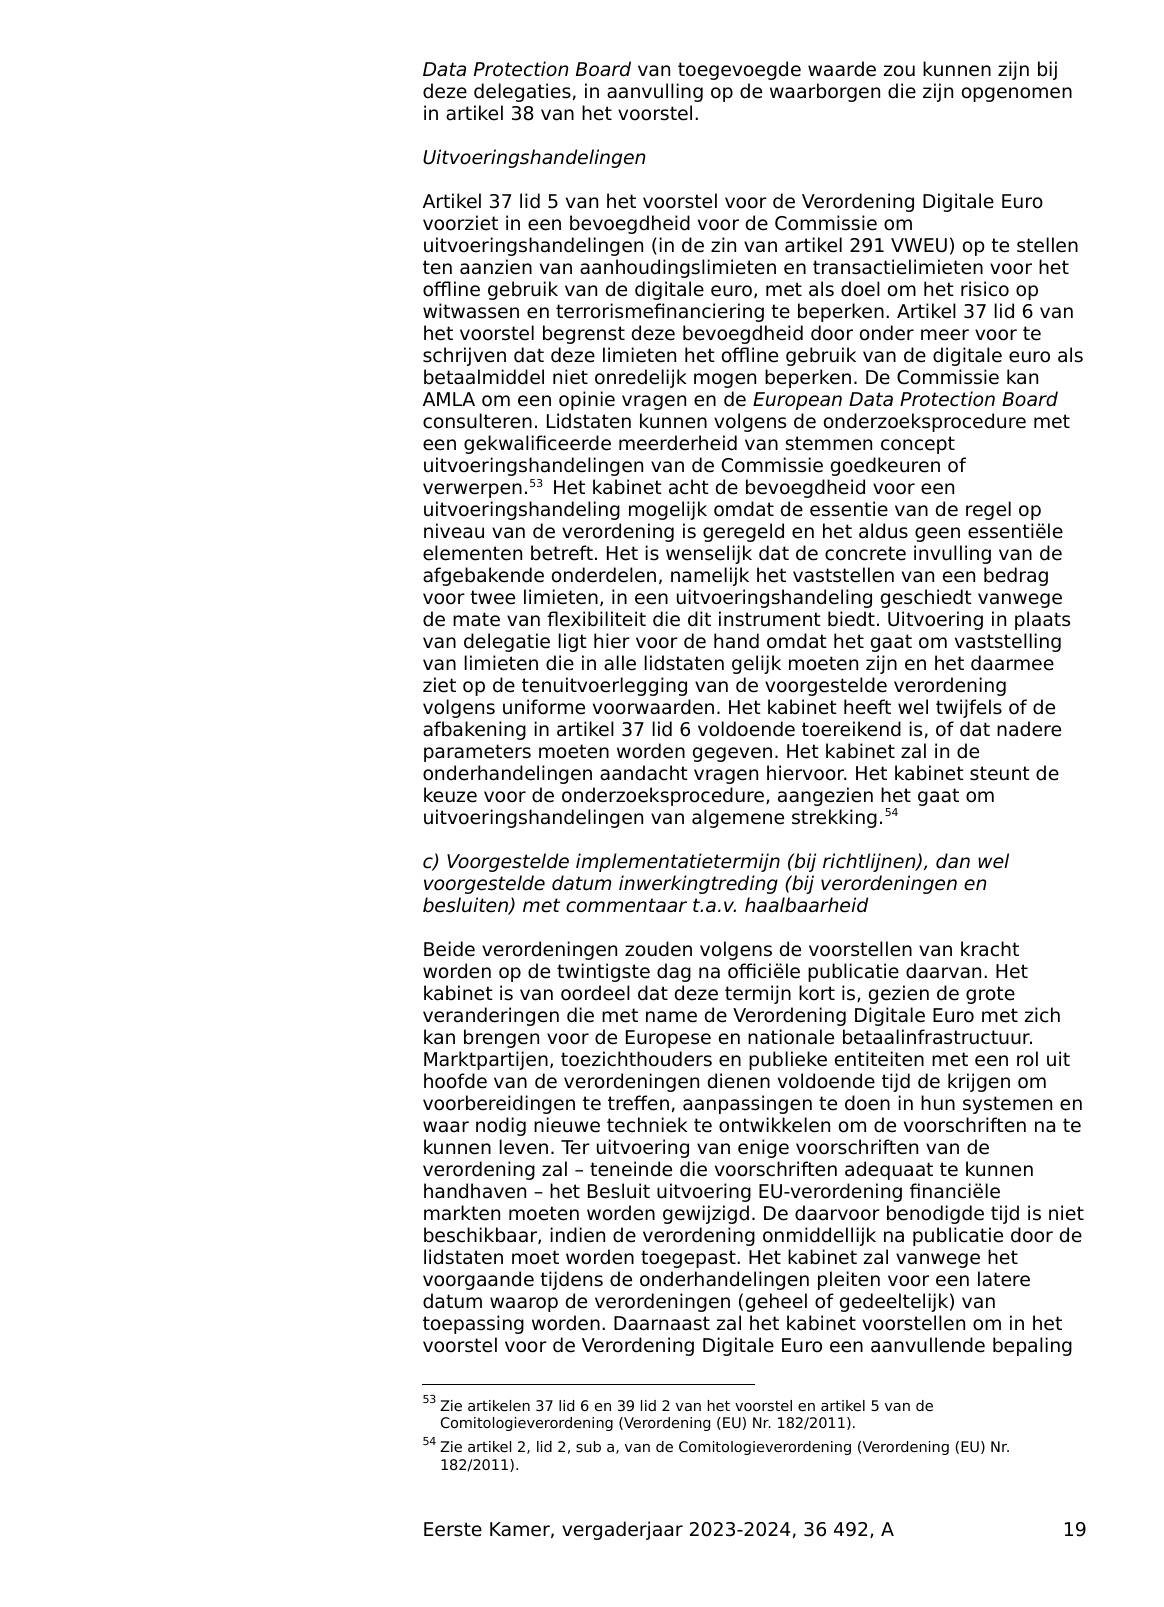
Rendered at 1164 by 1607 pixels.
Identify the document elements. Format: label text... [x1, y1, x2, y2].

text Data Protection Board van toegevoegde waarde zou kunnen zijn bij deze delegaties, in aanvulling op de waarborgen die zijn opgenomen in artikel 38 van het voorstel. [422, 59, 1087, 125]
subtitle Uitvoeringshandelingen [422, 147, 1087, 169]
subtitle c) Voorgestelde implementatietermijn (bij richtlijnen), dan wel voorgestelde datum inwerkingtreding (bij verordeningen en besluiten) met commentaar t.a.v. haalbaarheid [422, 851, 1087, 917]
text Zie artikel 2, lid 2, sub a, van de Comitologieverordening (Verordening (EU) Nr. 182/2011). [422, 1435, 1087, 1474]
text Artikel 37 lid 5 van het voorstel voor de Verordening Digitale Euro voorziet in een bevoegdheid voor de Commissie om uitvoeringshandelingen (in de zin van artikel 291 VWEU) op te stellen ten aanzien van aanhoudingslimieten en transactielimieten voor het offline gebruik van de digitale euro, met als doel om het risico op witwassen en terrorismefinanciering te beperken. Artikel 37 lid 6 van het voorstel begrenst deze bevoegdheid door onder meer voor te schrijven dat deze limieten het offline gebruik van de digitale euro als betaalmiddel niet onredelijk mogen beperken. De Commissie kan AMLA om een opinie vragen en de European Data Protection Board consulteren. Lidstaten kunnen volgens de onderzoeksprocedure met een gekwalificeerde meerderheid van stemmen concept uitvoeringshandelingen van de Commissie goedkeuren of verwerpen. Het kabinet acht de bevoegdheid voor een uitvoeringshandeling mogelijk omdat de essentie van de regel op niveau van de verordening is geregeld en het aldus geen essentiële elementen betreft. Het is wenselijk dat de concrete invulling van de afgebakende onderdelen, namelijk het vaststellen van een bedrag voor twee limieten, in een uitvoeringshandeling geschiedt vanwege de mate van flexibiliteit die dit instrument biedt. Uitvoering in plaats van delegatie ligt hier voor de hand omdat het gaat om vaststelling van limieten die in alle lidstaten gelijk moeten zijn en het daarmee ziet op de tenuitvoerlegging van de voorgestelde verordening volgens uniforme voorwaarden. Het kabinet heeft wel twijfels of de afbakening in artikel 37 lid 6 voldoende toereikend is, of dat nadere parameters moeten worden gegeven. Het kabinet zal in de onderhandelingen aandacht vragen hiervoor. Het kabinet steunt de keuze voor de onderzoeksprocedure, aangezien het gaat om uitvoeringshandelingen van algemene strekking. [422, 191, 1087, 829]
text Beide verordeningen zouden volgens de voorstellen van kracht worden op de twintigste dag na officiële publicatie daarvan. Het kabinet is van oordeel dat deze termijn kort is, gezien de grote veranderingen die met name de Verordening Digitale Euro met zich kan brengen voor de Europese en nationale betaalinfrastructuur. Marktpartijen, toezichthouders en publieke entiteiten met een rol uit hoofde van de verordeningen dienen voldoende tijd de krijgen om voorbereidingen te treffen, aanpassingen te doen in hun systemen en waar nodig nieuwe techniek te ontwikkelen om de voorschriften na te kunnen leven. Ter uitvoering van enige voorschriften van de verordening zal – teneinde die voorschriften adequaat te kunnen handhaven – het Besluit uitvoering EU-verordening financiële markten moeten worden gewijzigd. De daarvoor benodigde tijd is niet beschikbaar, indien de verordening onmiddellijk na publicatie door de lidstaten moet worden toegepast. Het kabinet zal vanwege het voorgaande tijdens de onderhandelingen pleiten voor een latere datum waarop de verordeningen (geheel of gedeeltelijk) van toepassing worden. Daarnaast zal het kabinet voorstellen om in het voorstel voor de Verordening Digitale Euro een aanvullende bepaling [422, 939, 1087, 1357]
text Zie artikelen 37 lid 6 en 39 lid 2 van het voorstel en artikel 5 van de Comitologieverordening (Verordening (EU) Nr. 182/2011). [422, 1393, 1087, 1432]
